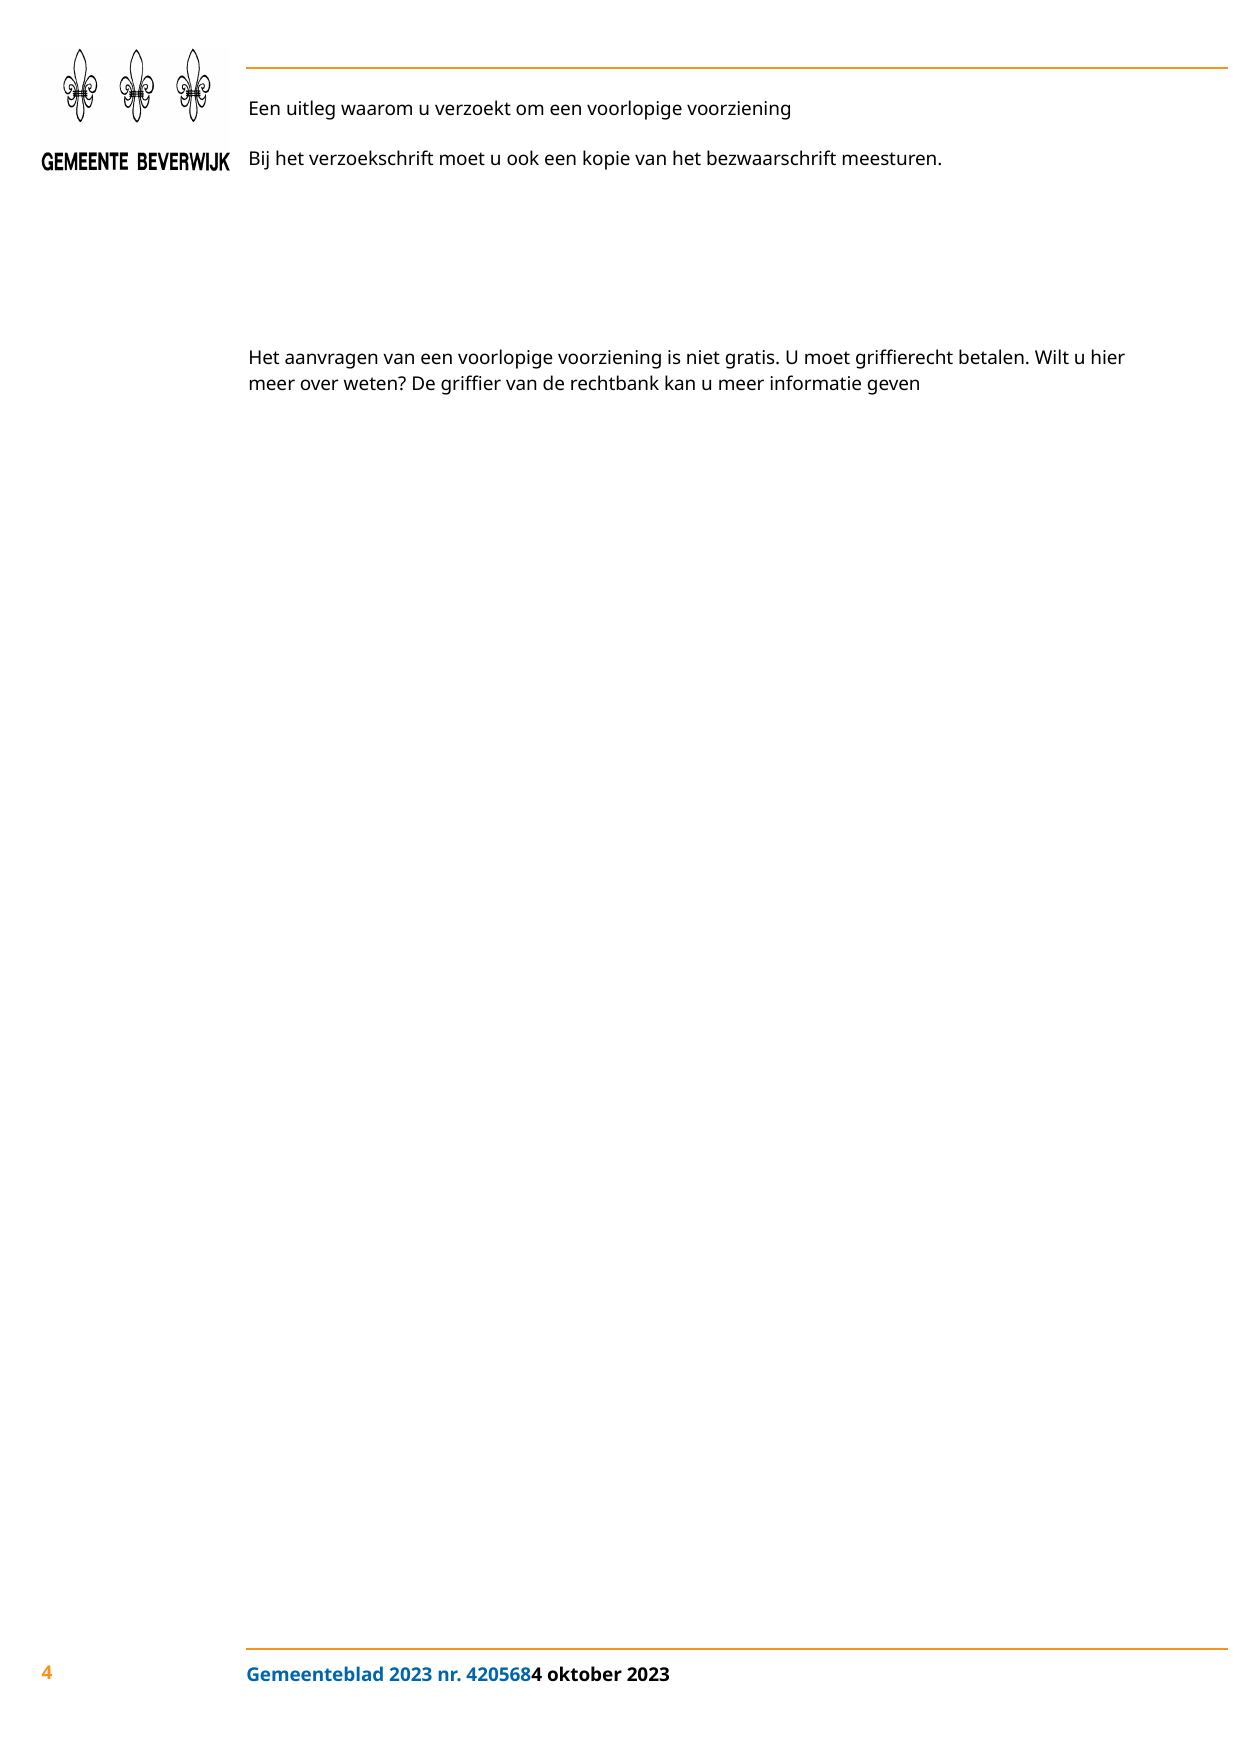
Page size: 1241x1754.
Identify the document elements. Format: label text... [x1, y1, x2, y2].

text Het aanvragen van een voorlopige voorziening is niet gratis. U moet griffierecht betalen. Wilt u hier meer over weten? De griffier van de rechtbank kan u meer informatie geven [248, 344, 1152, 396]
text Een uitleg waarom u verzoekt om een voorlopige voorziening [248, 95, 1152, 121]
picture [41, 47, 231, 172]
text Bij het verzoekschrift moet u ook een kopie van het bezwaarschrift meesturen. [248, 145, 1152, 171]
